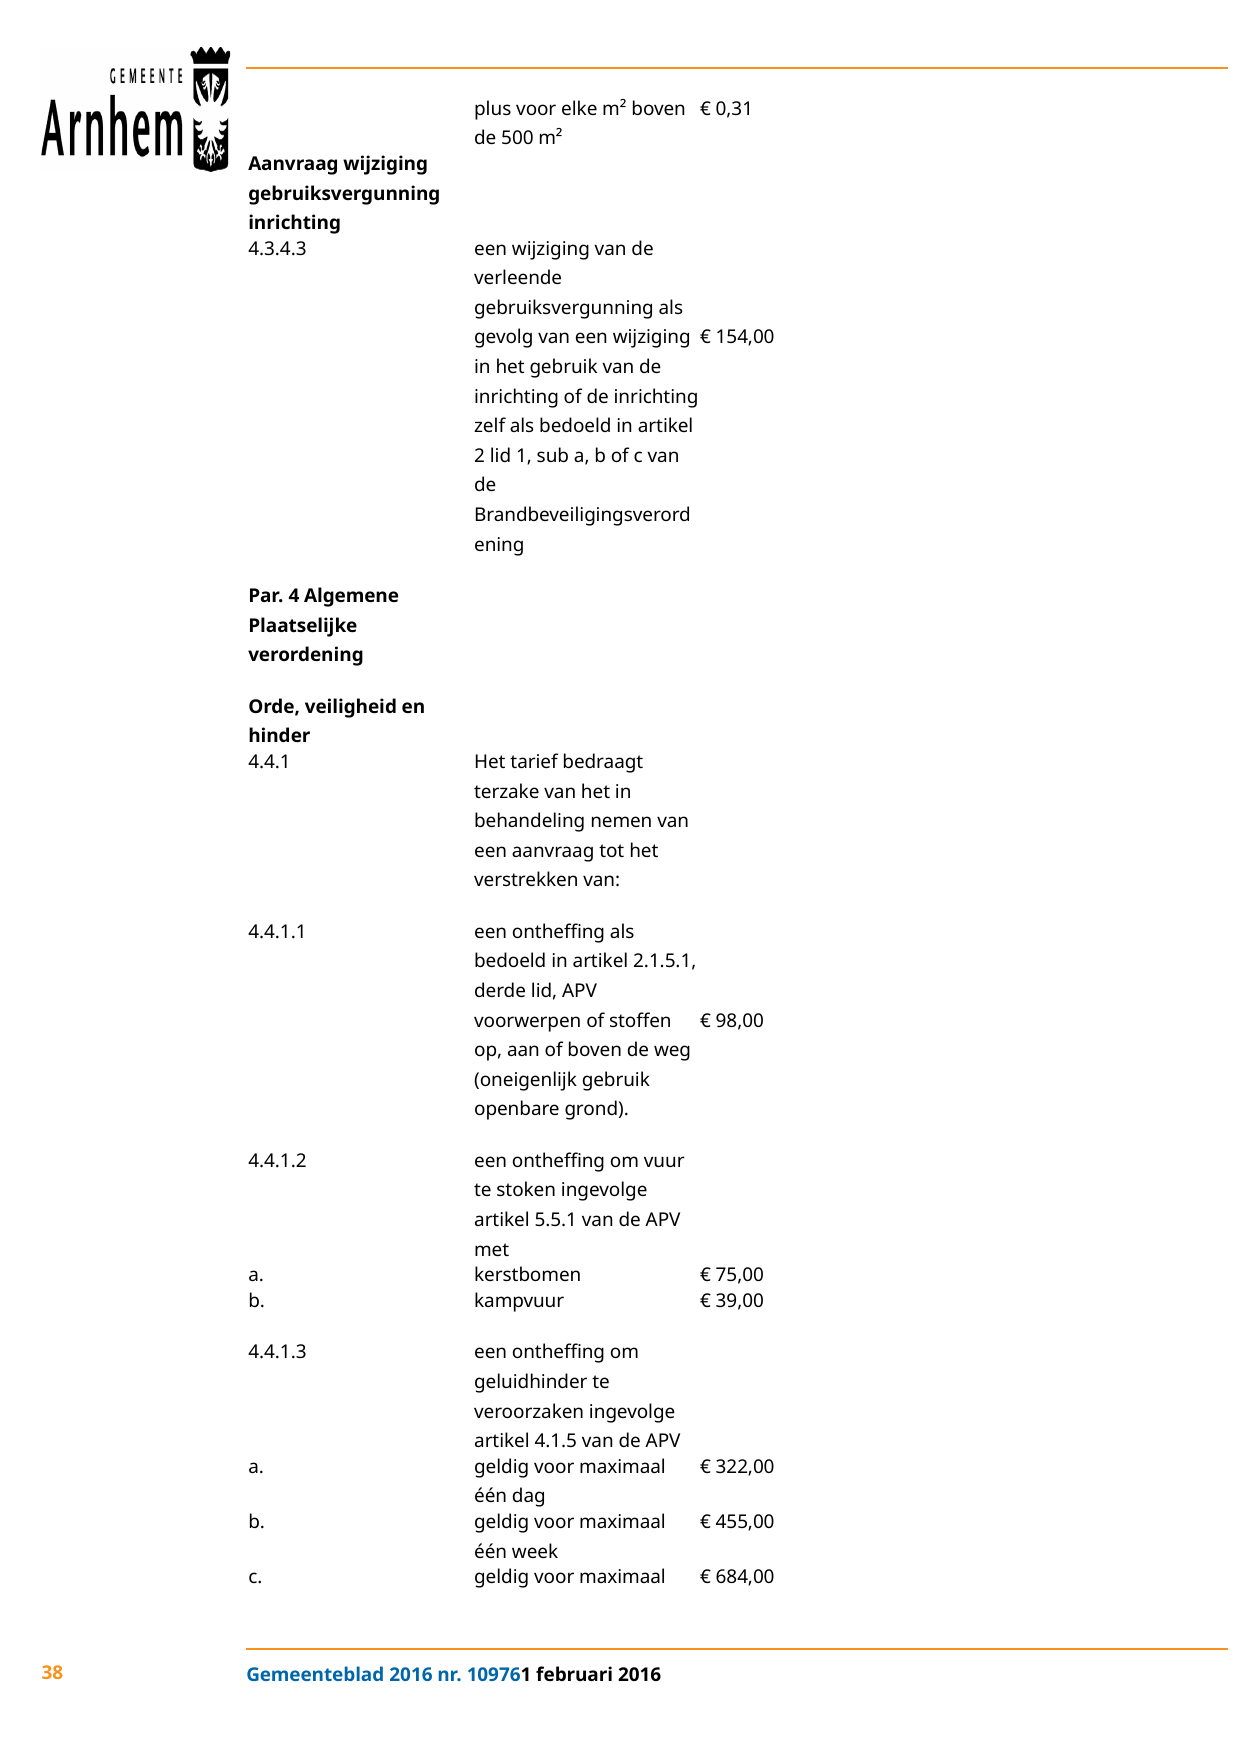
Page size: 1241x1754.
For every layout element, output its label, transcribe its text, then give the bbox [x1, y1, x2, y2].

table_cell € 154,00 [700, 235, 926, 557]
table_cell Het tarief bedraagt terzake van het in behandeling nemen van een aanvraag tot het verstrekken van: [474, 748, 700, 892]
table_cell [248, 557, 474, 582]
table_cell geldig voor maximaal [474, 1564, 700, 1589]
table_cell b. [248, 1509, 474, 1564]
table_cell een ontheffing om vuur te stoken ingevolge artikel 5.5.1 van de APV met [474, 1147, 700, 1261]
table_cell geldig voor maximaal één week [474, 1509, 700, 1564]
table_cell [248, 1121, 474, 1147]
table_cell [474, 667, 700, 693]
table_cell € 0,31 [700, 95, 926, 150]
table_cell € 684,00 [700, 1564, 926, 1589]
table_cell € 75,00 [700, 1261, 926, 1287]
table_cell [700, 1339, 926, 1453]
table_cell [700, 748, 926, 892]
table_cell 4.3.4.3 [248, 235, 474, 557]
table_cell 4.4.1.3 [248, 1339, 474, 1453]
table_cell plus voor elke m² boven de 500 m² [474, 95, 700, 150]
table_cell [700, 667, 926, 693]
table_cell [700, 1147, 926, 1261]
table_cell Aanvraag wijziging gebruiksvergunning inrichting [248, 150, 474, 235]
table_cell [248, 95, 474, 150]
table_cell € 322,00 [700, 1453, 926, 1508]
table_cell [474, 892, 700, 918]
table_cell b. [248, 1287, 474, 1313]
table_cell kerstbomen [474, 1261, 700, 1287]
table_cell c. [248, 1564, 474, 1589]
table_cell [474, 1121, 700, 1147]
table_cell [248, 1313, 474, 1339]
table_cell [248, 892, 474, 918]
table_cell a. [248, 1453, 474, 1508]
table_cell Par. 4 Algemene Plaatselijke verordening [248, 582, 474, 667]
table_cell [700, 1121, 926, 1147]
table_cell Orde, veiligheid en hinder [248, 693, 474, 748]
table_cell geldig voor maximaal één dag [474, 1453, 700, 1508]
table_cell kampvuur [474, 1287, 700, 1313]
table_cell 4.4.1.2 [248, 1147, 474, 1261]
table_cell een ontheffing om geluidhinder te veroorzaken ingevolge artikel 4.1.5 van de APV [474, 1339, 700, 1453]
table_cell een wijziging van de verleende gebruiksvergunning als gevolg van een wijziging in het gebruik van de inrichting of de inrichting zelf als bedoeld in artikel 2 lid 1, sub a, b of c van de Brandbeveiligingsverordening [474, 235, 700, 557]
table_cell € 455,00 [700, 1509, 926, 1564]
table_cell [700, 557, 926, 582]
picture [41, 47, 231, 172]
table_cell 4.4.1.1 [248, 918, 474, 1121]
table_cell [474, 557, 700, 582]
table_cell [700, 892, 926, 918]
table_cell a. [248, 1261, 474, 1287]
table_cell een ontheffing als bedoeld in artikel 2.1.5.1, derde lid, APV voorwerpen of stoffen op, aan of boven de weg (oneigenlijk gebruik openbare grond). [474, 918, 700, 1121]
table_cell € 98,00 [700, 918, 926, 1121]
table_cell 4.4.1 [248, 748, 474, 892]
table_cell [474, 1313, 700, 1339]
table_cell [700, 1313, 926, 1339]
table_cell [248, 667, 474, 693]
table_cell € 39,00 [700, 1287, 926, 1313]
